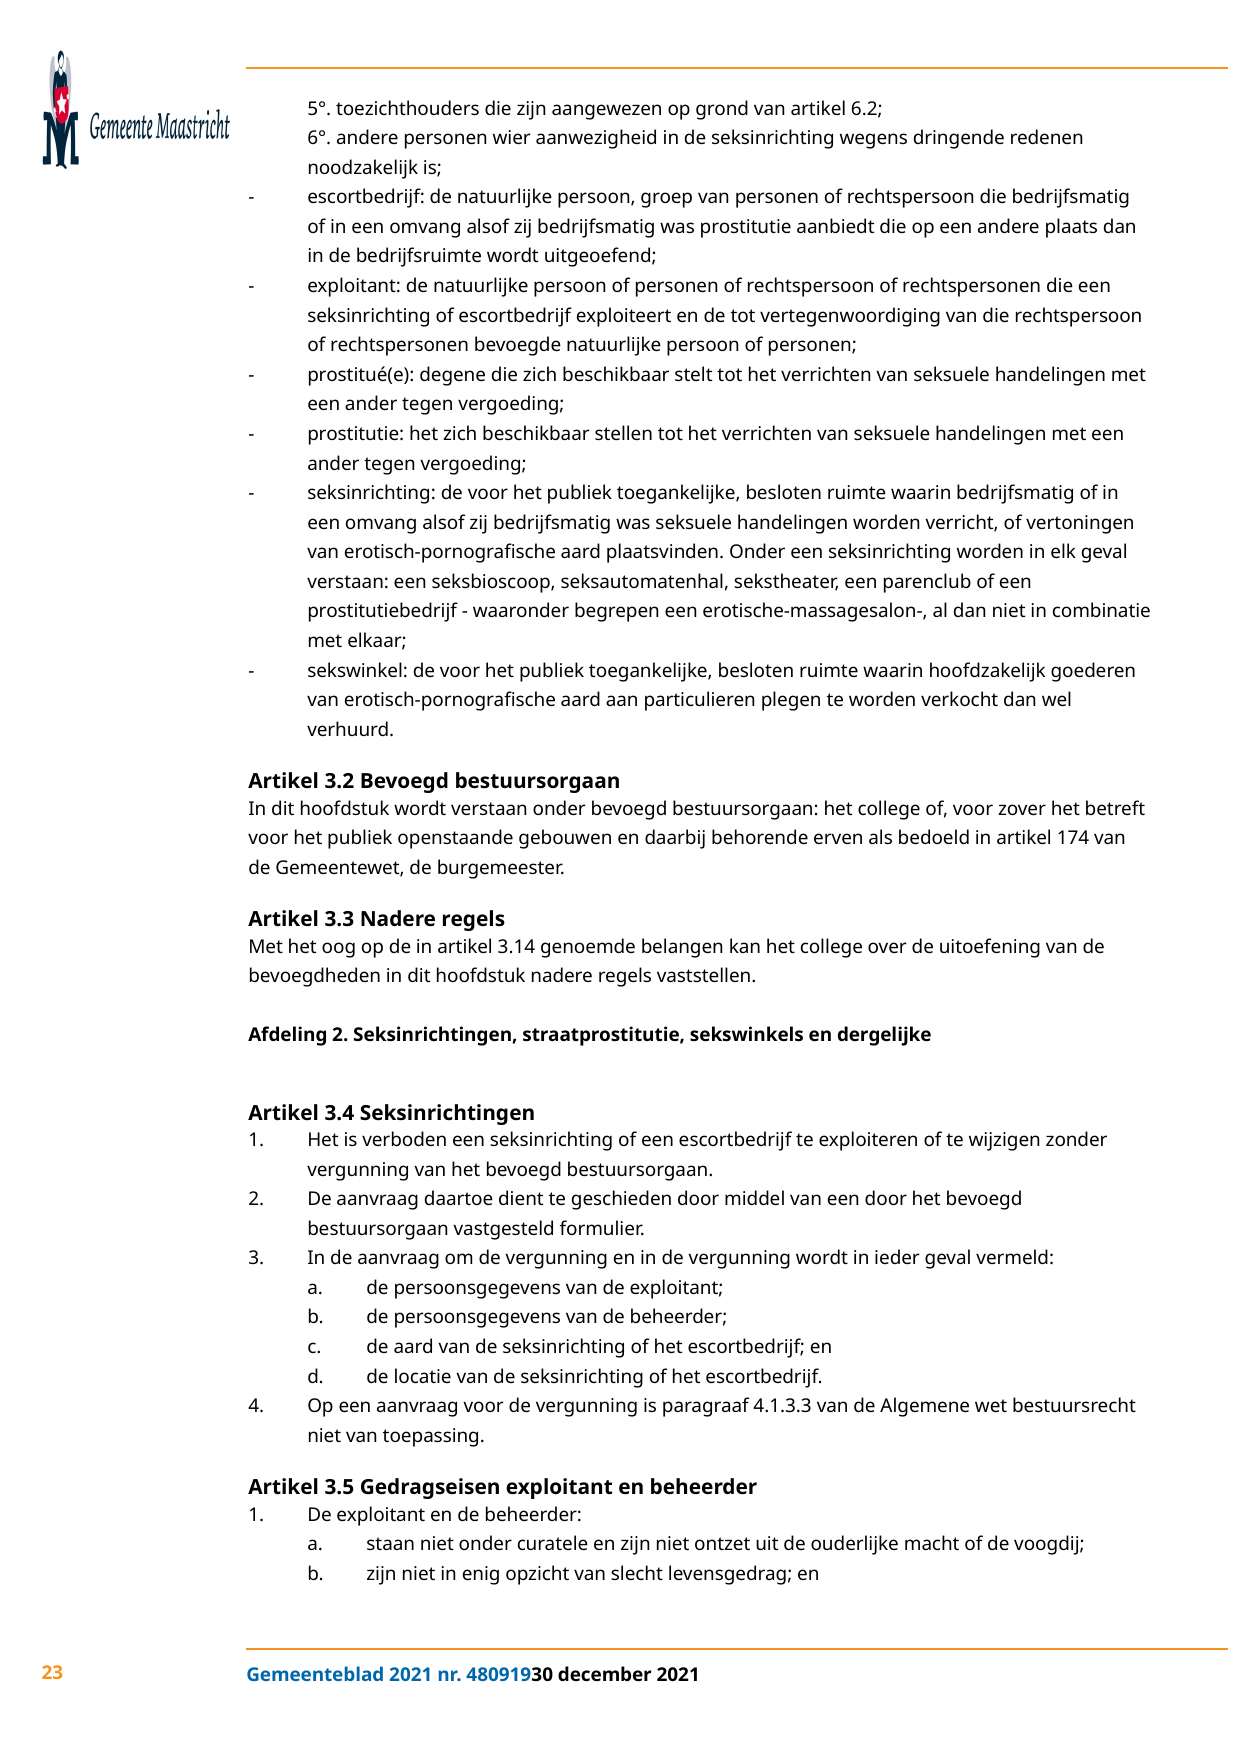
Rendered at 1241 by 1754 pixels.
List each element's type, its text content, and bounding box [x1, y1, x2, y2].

text In dit hoofdstuk wordt verstaan onder bevoegd bestuursorgaan: het college of, voor zover het betreft voor het publiek openstaande gebouwen en daarbij behorende erven als bedoeld in artikel 174 van de Gemeentewet, de burgemeester. [248, 795, 1152, 880]
list de locatie van de seksinrichting of het escortbedrijf. [307, 1363, 1152, 1389]
list zijn niet in enig opzicht van slecht levensgedrag; en [307, 1560, 1152, 1586]
text Artikel 3.2 Bevoegd bestuursorgaan [248, 766, 1152, 795]
picture [41, 47, 231, 172]
list de persoonsgegevens van de beheerder; [307, 1304, 1152, 1329]
list Op een aanvraag voor de vergunning is paragraaf 4.1.3.3 van de Algemene wet bestuursrecht niet van toepassing. [248, 1392, 1152, 1448]
text Artikel 3.4 Seksinrichtingen [248, 1098, 1152, 1126]
text Met het oog op de in artikel 3.14 genoemde belangen kan het college over de uitoefening van de bevoegdheden in dit hoofdstuk nadere regels vaststellen. [248, 933, 1152, 988]
list escortbedrijf: de natuurlijke persoon, groep van personen of rechtspersoon die bedrijfsmatig of in een omvang alsof zij bedrijfsmatig was prostitutie aanbiedt die op een andere plaats dan in de bedrijfsruimte wordt uitgeoefend; [248, 183, 1152, 268]
text Afdeling 2. Seksinrichtingen, straatprostitutie, sekswinkels en dergelijke [248, 1022, 1152, 1047]
text Artikel 3.3 Nadere regels [248, 904, 1152, 933]
list de persoonsgegevens van de exploitant; [307, 1274, 1152, 1300]
text Artikel 3.5 Gedragseisen exploitant en beheerder [248, 1472, 1152, 1501]
list 6°. andere personen wier aanwezigheid in de seksinrichting wegens dringende redenen noodzakelijk is; [248, 124, 1152, 180]
list sekswinkel: de voor het publiek toegankelijke, besloten ruimte waarin hoofdzakelijk goederen van erotisch-pornografische aard aan particulieren plegen te worden verkocht dan wel verhuurd. [248, 657, 1152, 742]
list de aard van de seksinrichting of het escortbedrijf; en [307, 1333, 1152, 1359]
list seksinrichting: de voor het publiek toegankelijke, besloten ruimte waarin bedrijfsmatig of in een omvang alsof zij bedrijfsmatig was seksuele handelingen worden verricht, of vertoningen van erotisch-pornografische aard plaatsvinden. Onder een seksinrichting worden in elk geval verstaan: een seksbioscoop, seksautomatenhal, sekstheater, een parenclub of een prostitutiebedrijf - waaronder begrepen een erotische-massagesalon-, al dan niet in combinatie met elkaar; [248, 479, 1152, 653]
list De aanvraag daartoe dient te geschieden door middel van een door het bevoegd bestuursorgaan vastgesteld formulier. [248, 1185, 1152, 1241]
list staan niet onder curatele en zijn niet ontzet uit de ouderlijke macht of de voogdij; [307, 1531, 1152, 1556]
list De exploitant en de beheerder: [248, 1501, 1152, 1527]
list prostitué(e): degene die zich beschikbaar stelt tot het verrichten van seksuele handelingen met een ander tegen vergoeding; [248, 361, 1152, 416]
list 5°. toezichthouders die zijn aangewezen op grond van artikel 6.2; [248, 95, 1152, 121]
list prostitutie: het zich beschikbaar stellen tot het verrichten van seksuele handelingen met een ander tegen vergoeding; [248, 420, 1152, 476]
list exploitant: de natuurlijke persoon of personen of rechtspersoon of rechtspersonen die een seksinrichting of escortbedrijf exploiteert en de tot vertegenwoordiging van die rechtspersoon of rechtspersonen bevoegde natuurlijke persoon of personen; [248, 272, 1152, 357]
list Het is verboden een seksinrichting of een escortbedrijf te exploiteren of te wijzigen zonder vergunning van het bevoegd bestuursorgaan. [248, 1126, 1152, 1182]
list In de aanvraag om de vergunning en in de vergunning wordt in ieder geval vermeld: [248, 1244, 1152, 1270]
